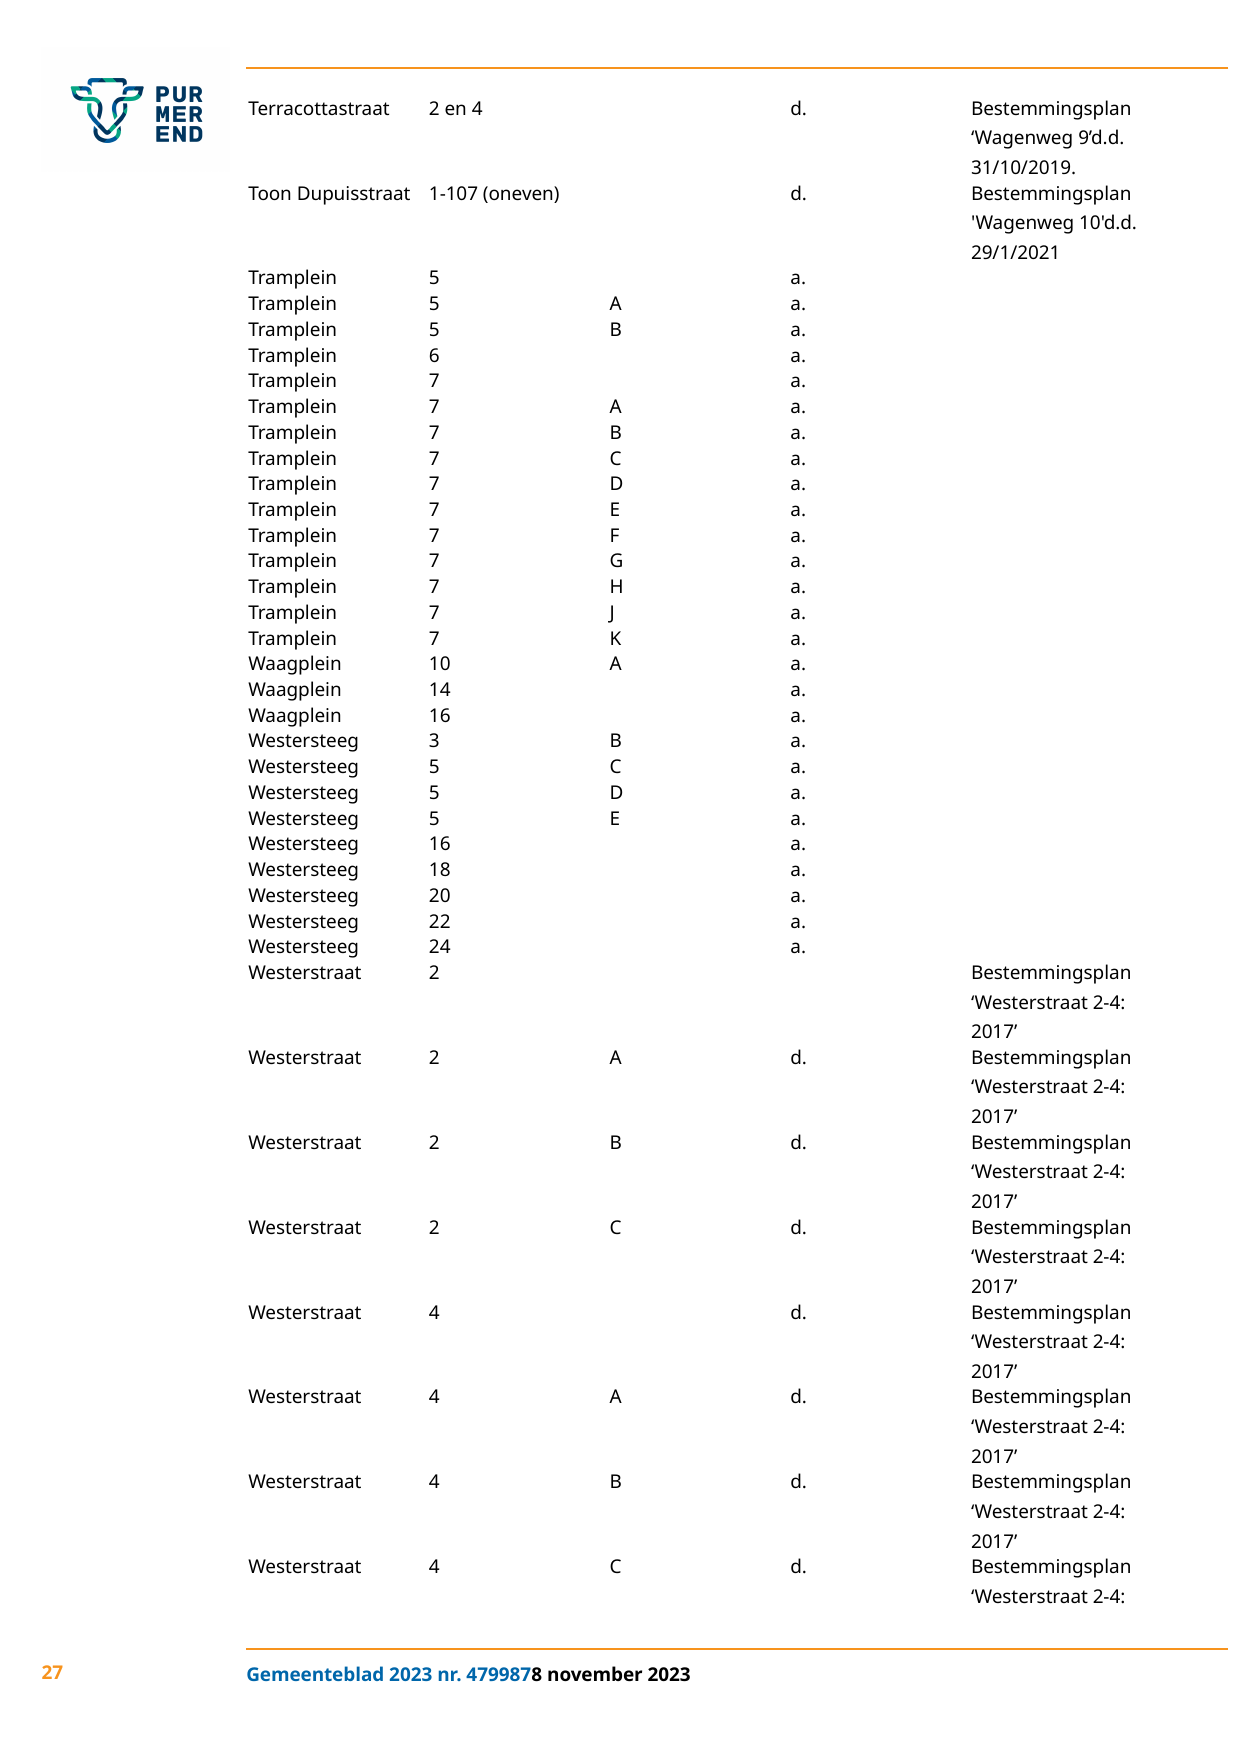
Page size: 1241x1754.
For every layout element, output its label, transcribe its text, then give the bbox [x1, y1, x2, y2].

table_cell Westerstraat [248, 1384, 429, 1469]
table_cell Tramplein [248, 625, 429, 651]
table_cell Westersteeg [248, 754, 429, 779]
table_cell [971, 393, 1152, 419]
table_cell 16 [429, 702, 609, 728]
table_cell C [609, 1214, 790, 1299]
table_cell 7 [429, 625, 609, 651]
table_cell Bestemmingsplan ‘Westerstraat 2-4: 2017’ [971, 1469, 1152, 1553]
table_cell [971, 368, 1152, 393]
table_cell Westersteeg [248, 856, 429, 882]
table_cell [971, 265, 1152, 290]
table_cell Bestemmingsplan ‘Westerstraat 2-4: 2017’ [971, 959, 1152, 1044]
table_cell a. [790, 702, 971, 728]
table_cell A [609, 393, 790, 419]
table_cell [971, 548, 1152, 573]
table_cell B [609, 419, 790, 445]
table_cell Tramplein [248, 573, 429, 599]
table_cell 2 en 4 [429, 95, 609, 180]
table_cell [971, 908, 1152, 933]
table_cell 4 [429, 1384, 609, 1469]
table_cell E [609, 805, 790, 831]
table_cell 22 [429, 908, 609, 933]
table_cell d. [790, 1044, 971, 1129]
table_cell Bestemmingsplan ‘Westerstraat 2-4: 2017’ [971, 1044, 1152, 1129]
table_cell Westerstraat [248, 1129, 429, 1214]
table_cell [971, 651, 1152, 676]
table_cell [971, 470, 1152, 496]
table_cell G [609, 548, 790, 573]
table_cell 3 [429, 728, 609, 753]
table_cell Waagplein [248, 676, 429, 702]
table_cell a. [790, 599, 971, 625]
table_cell d. [790, 1554, 971, 1609]
table_cell [609, 180, 790, 264]
table_cell Waagplein [248, 651, 429, 676]
table_cell a. [790, 265, 971, 290]
table_cell a. [790, 728, 971, 753]
table_cell 5 [429, 779, 609, 805]
table_cell 7 [429, 393, 609, 419]
table_cell 2 [429, 959, 609, 1044]
table_cell [609, 1299, 790, 1384]
table_cell Westersteeg [248, 779, 429, 805]
table_cell B [609, 316, 790, 342]
table_cell [971, 779, 1152, 805]
table_cell a. [790, 651, 971, 676]
table_cell Westerstraat [248, 1469, 429, 1553]
table_cell Tramplein [248, 393, 429, 419]
table_cell a. [790, 522, 971, 548]
table_cell Bestemmingsplan 'Wagenweg 10'd.d. 29/1/2021 [971, 180, 1152, 264]
table_cell Tramplein [248, 470, 429, 496]
table_cell [609, 856, 790, 882]
table_cell H [609, 573, 790, 599]
table_cell a. [790, 316, 971, 342]
table_cell Westersteeg [248, 805, 429, 831]
table_cell a. [790, 368, 971, 393]
table_cell 7 [429, 548, 609, 573]
table_cell d. [790, 1129, 971, 1214]
table_cell B [609, 1129, 790, 1214]
table_cell a. [790, 676, 971, 702]
table_cell 4 [429, 1554, 609, 1609]
table_cell a. [790, 754, 971, 779]
table_cell 7 [429, 599, 609, 625]
table_cell a. [790, 445, 971, 470]
table_cell Tramplein [248, 316, 429, 342]
table_cell 20 [429, 882, 609, 908]
table_cell [609, 676, 790, 702]
table_cell [971, 599, 1152, 625]
table_cell Westerstraat [248, 1299, 429, 1384]
table_cell a. [790, 393, 971, 419]
table_cell F [609, 522, 790, 548]
table_cell d. [790, 180, 971, 264]
table_cell 5 [429, 290, 609, 316]
table_cell Tramplein [248, 419, 429, 445]
table_cell d. [790, 1384, 971, 1469]
table_cell [971, 290, 1152, 316]
table_cell E [609, 496, 790, 522]
table_cell [609, 831, 790, 856]
table_cell Tramplein [248, 265, 429, 290]
table_cell [609, 882, 790, 908]
table_cell Westerstraat [248, 1554, 429, 1609]
table_cell 10 [429, 651, 609, 676]
table_cell 5 [429, 316, 609, 342]
table_cell [971, 702, 1152, 728]
table_cell [971, 496, 1152, 522]
table_cell Tramplein [248, 522, 429, 548]
table_cell 5 [429, 265, 609, 290]
table_cell 7 [429, 445, 609, 470]
table_cell a. [790, 831, 971, 856]
table_cell 7 [429, 419, 609, 445]
table_cell [971, 754, 1152, 779]
table_cell Tramplein [248, 445, 429, 470]
table_cell [971, 934, 1152, 959]
table_cell [609, 702, 790, 728]
table_cell A [609, 1384, 790, 1469]
table_cell 2 [429, 1214, 609, 1299]
table_cell Westerstraat [248, 959, 429, 1044]
table_cell Bestemmingsplan ‘Westerstraat 2-4: 2017’ [971, 1384, 1152, 1469]
picture [41, 47, 231, 172]
table_cell [971, 573, 1152, 599]
table_cell a. [790, 779, 971, 805]
table_cell [971, 805, 1152, 831]
table_cell 7 [429, 368, 609, 393]
table_cell [971, 882, 1152, 908]
table_cell [609, 934, 790, 959]
table_cell B [609, 1469, 790, 1553]
table_cell Tramplein [248, 342, 429, 367]
table_cell Bestemmingsplan ‘Westerstraat 2-4: 2017’ [971, 1299, 1152, 1384]
table_cell [971, 856, 1152, 882]
table_cell 7 [429, 470, 609, 496]
table_cell [609, 368, 790, 393]
table_cell Tramplein [248, 290, 429, 316]
table_cell A [609, 651, 790, 676]
table_cell a. [790, 856, 971, 882]
table_cell 2 [429, 1129, 609, 1214]
table_cell d. [790, 1469, 971, 1553]
table_cell Bestemmingsplan ‘Westerstraat 2-4: [971, 1554, 1152, 1609]
table_cell Westersteeg [248, 882, 429, 908]
table_cell Bestemmingsplan ‘Westerstraat 2-4: 2017’ [971, 1129, 1152, 1214]
table_cell Tramplein [248, 548, 429, 573]
table_cell Toon Dupuisstraat [248, 180, 429, 264]
table_cell a. [790, 625, 971, 651]
table_cell Tramplein [248, 496, 429, 522]
table_cell Westersteeg [248, 934, 429, 959]
table_cell Westersteeg [248, 908, 429, 933]
table_cell a. [790, 805, 971, 831]
table_cell B [609, 728, 790, 753]
table_cell 4 [429, 1299, 609, 1384]
table_cell Westersteeg [248, 728, 429, 753]
table_cell a. [790, 908, 971, 933]
table_cell 14 [429, 676, 609, 702]
table_cell 5 [429, 754, 609, 779]
table_cell [609, 959, 790, 1044]
table_cell 5 [429, 805, 609, 831]
table_cell 7 [429, 496, 609, 522]
table_cell d. [790, 1214, 971, 1299]
table_cell [609, 95, 790, 180]
table_cell 24 [429, 934, 609, 959]
table_cell Westerstraat [248, 1214, 429, 1299]
table_cell a. [790, 496, 971, 522]
table_cell Tramplein [248, 599, 429, 625]
table_cell 16 [429, 831, 609, 856]
table_cell a. [790, 934, 971, 959]
table_cell 6 [429, 342, 609, 367]
table_cell [971, 342, 1152, 367]
table_cell d. [790, 95, 971, 180]
table_cell 1-107 (oneven) [429, 180, 609, 264]
table_cell Waagplein [248, 702, 429, 728]
table_cell 18 [429, 856, 609, 882]
table_cell Bestemmingsplan ‘Wagenweg 9’d.d. 31/10/2019. [971, 95, 1152, 180]
table_cell D [609, 779, 790, 805]
table_cell A [609, 290, 790, 316]
table_cell a. [790, 419, 971, 445]
table_cell [971, 728, 1152, 753]
table_cell J [609, 599, 790, 625]
table_cell [971, 831, 1152, 856]
table_cell [971, 419, 1152, 445]
table_cell d. [790, 1299, 971, 1384]
table_cell [971, 625, 1152, 651]
table_cell a. [790, 573, 971, 599]
table_cell [790, 959, 971, 1044]
table_cell [609, 908, 790, 933]
table_cell Westerstraat [248, 1044, 429, 1129]
table_cell [971, 522, 1152, 548]
table_cell Westersteeg [248, 831, 429, 856]
table_cell [609, 265, 790, 290]
table_cell K [609, 625, 790, 651]
table_cell a. [790, 882, 971, 908]
table_cell a. [790, 548, 971, 573]
table_cell [609, 342, 790, 367]
table_cell 7 [429, 573, 609, 599]
table_cell D [609, 470, 790, 496]
table_cell 7 [429, 522, 609, 548]
table_cell a. [790, 342, 971, 367]
table_cell [971, 316, 1152, 342]
table_cell [971, 445, 1152, 470]
table_cell Bestemmingsplan ‘Westerstraat 2-4: 2017’ [971, 1214, 1152, 1299]
table_cell C [609, 445, 790, 470]
table_cell Tramplein [248, 368, 429, 393]
table_cell 4 [429, 1469, 609, 1553]
table_cell a. [790, 470, 971, 496]
table_cell C [609, 754, 790, 779]
table_cell 2 [429, 1044, 609, 1129]
table_cell A [609, 1044, 790, 1129]
table_cell Terracottastraat [248, 95, 429, 180]
table_cell C [609, 1554, 790, 1609]
table_cell [971, 676, 1152, 702]
table_cell a. [790, 290, 971, 316]
